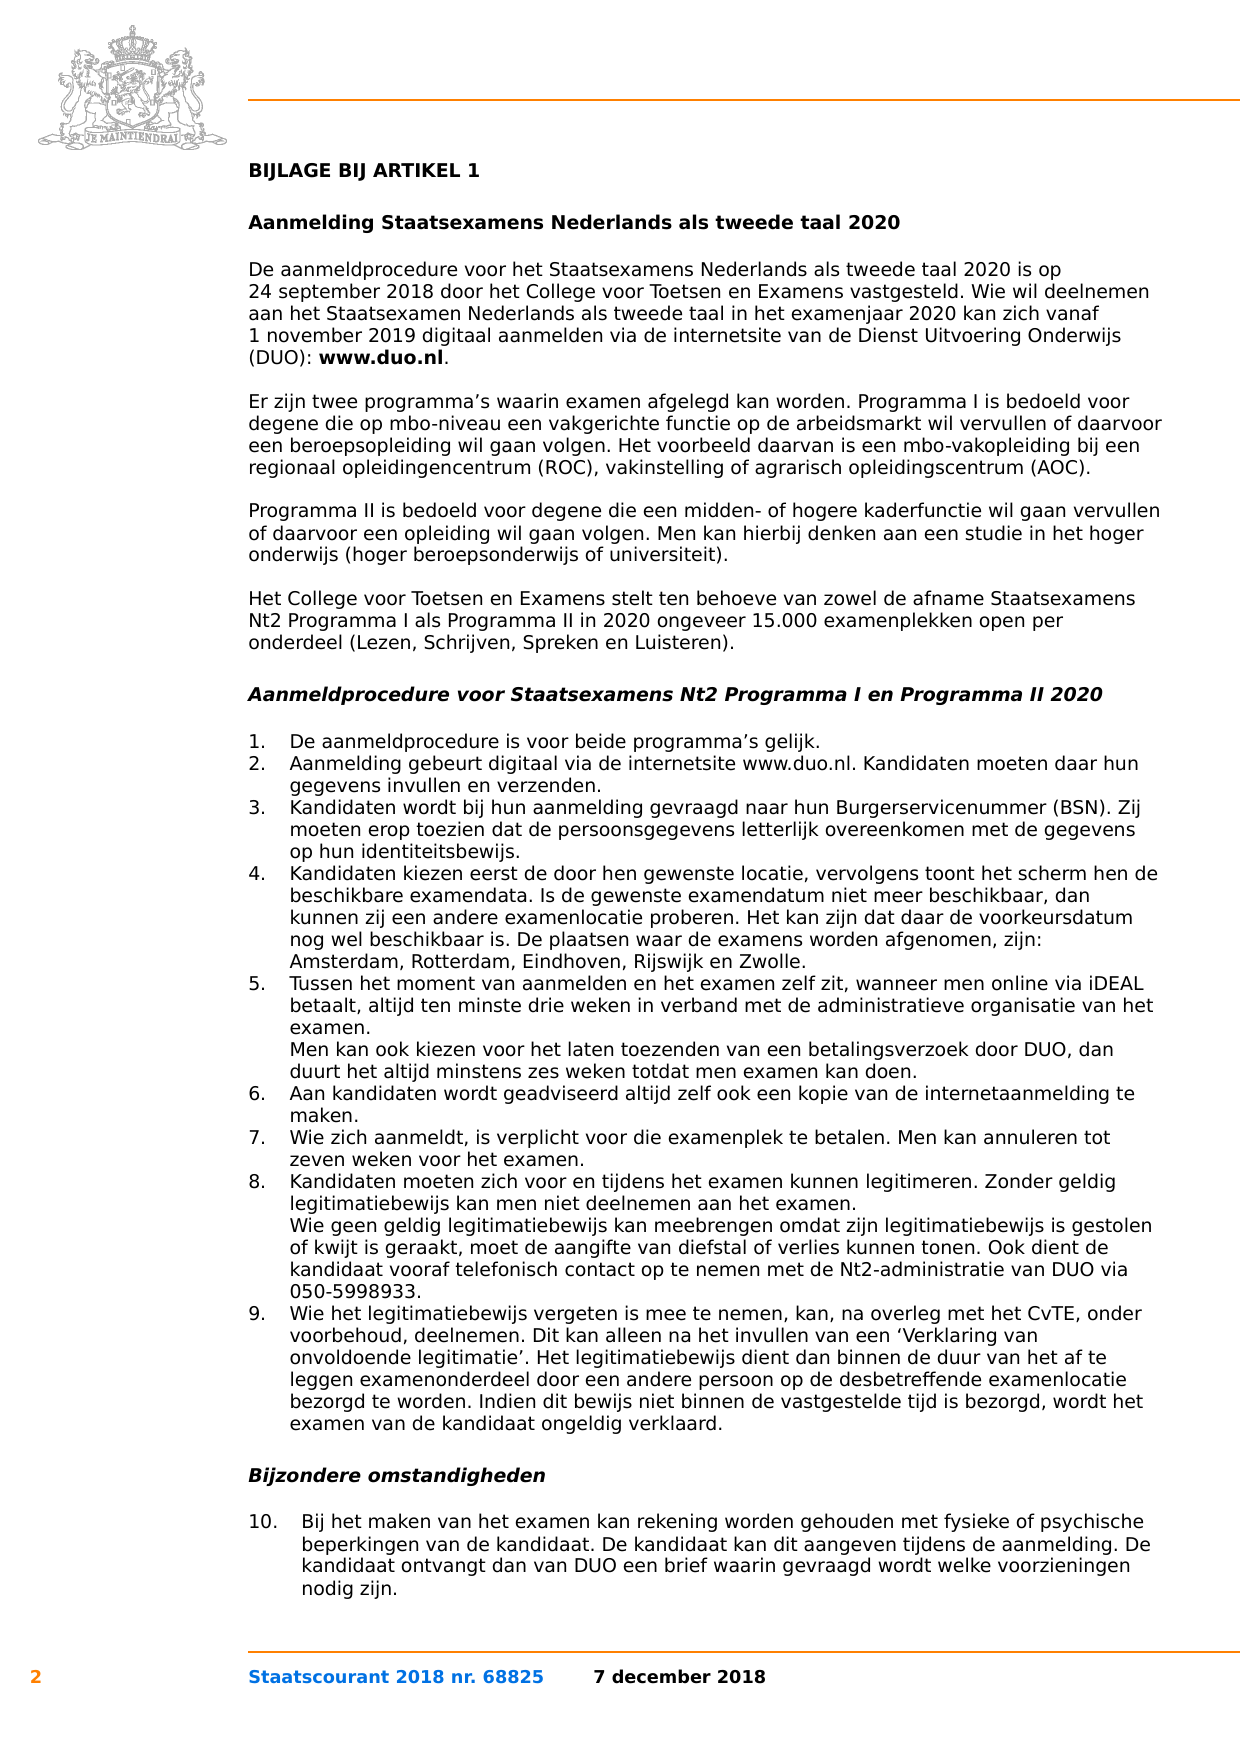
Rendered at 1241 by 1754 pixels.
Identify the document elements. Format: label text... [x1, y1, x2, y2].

text 2. Aanmelding gebeurt digitaal via de internetsite www.duo.nl. Kandidaten moeten daar hun gegevens invullen en verzenden. [248, 753, 1163, 797]
text Men kan ook kiezen voor het laten toezenden van een betalingsverzoek door DUO, dan duurt het altijd minstens zes weken totdat men examen kan doen. [289, 1039, 1163, 1083]
subtitle Aanmelding Staatsexamens Nederlands als tweede taal 2020 [248, 212, 1163, 234]
text 4. Kandidaten kiezen eerst de door hen gewenste locatie, vervolgens toont het scherm hen de beschikbare examendata. Is de gewenste examendatum niet meer beschikbaar, dan kunnen zij een andere examenlocatie proberen. Het kan zijn dat daar de voorkeursdatum nog wel beschikbaar is. De plaatsen waar de examens worden afgenomen, zijn: Amsterdam, Rotterdam, Eindhoven, Rijswijk en Zwolle. [248, 863, 1163, 973]
text 6. Aan kandidaten wordt geadviseerd altijd zelf ook een kopie van de internetaanmelding te maken. [248, 1083, 1163, 1127]
subtitle Aanmeldprocedure voor Staatsexamens Nt2 Programma I en Programma II 2020 [248, 684, 1163, 706]
text Er zijn twee programma’s waarin examen afgelegd kan worden. Programma I is bedoeld voor degene die op mbo-niveau een vakgerichte functie op de arbeidsmarkt wil vervullen of daarvoor een beroepsopleiding wil gaan volgen. Het voorbeeld daarvan is een mbo-vakopleiding bij een regionaal opleidingencentrum (ROC), vakinstelling of agrarisch opleidingscentrum (AOC). [248, 391, 1163, 478]
text 9. Wie het legitimatiebewijs vergeten is mee te nemen, kan, na overleg met het CvTE, onder voorbehoud, deelnemen. Dit kan alleen na het invullen van een ‘Verklaring van onvoldoende legitimatie’. Het legitimatiebewijs dient dan binnen de duur van het af te leggen examenonderdeel door een andere persoon op de desbetreffende examenlocatie bezorgd te worden. Indien dit bewijs niet binnen de vastgestelde tijd is bezorgd, wordt het examen van de kandidaat ongeldig verklaard. [248, 1303, 1163, 1434]
text Het College voor Toetsen en Examens stelt ten behoeve van zowel de afname Staatsexamens Nt2 Programma I als Programma II in 2020 ongeveer 15.000 examenplekken open per onderdeel (Lezen, Schrijven, Spreken en Luisteren). [248, 588, 1163, 654]
text 5. Tussen het moment van aanmelden en het examen zelf zit, wanneer men online via iDEAL betaalt, altijd ten minste drie weken in verband met de administratieve organisatie van het examen. [248, 973, 1163, 1039]
subtitle BIJLAGE BIJ ARTIKEL 1 [248, 160, 1163, 182]
text 8. Kandidaten moeten zich voor en tijdens het examen kunnen legitimeren. Zonder geldig legitimatiebewijs kan men niet deelnemen aan het examen. [248, 1171, 1163, 1215]
text 3. Kandidaten wordt bij hun aanmelding gevraagd naar hun Burgerservicenummer (BSN). Zij moeten erop toezien dat de persoonsgegevens letterlijk overeenkomen met de gegevens op hun identiteitsbewijs. [248, 797, 1163, 863]
text Wie geen geldig legitimatiebewijs kan meebrengen omdat zijn legitimatiebewijs is gestolen of kwijt is geraakt, moet de aangifte van diefstal of verlies kunnen tonen. Ook dient de kandidaat vooraf telefonisch contact op te nemen met de Nt2-administratie van DUO via 050-5998933. [289, 1215, 1163, 1303]
subtitle Bijzondere omstandigheden [248, 1464, 1163, 1486]
text 1. De aanmeldprocedure is voor beide programma’s gelijk. [248, 731, 1163, 753]
text 7. Wie zich aanmeldt, is verplicht voor die examenplek te betalen. Men kan annuleren tot zeven weken voor het examen. [248, 1127, 1163, 1171]
text 10. Bij het maken van het examen kan rekening worden gehouden met fysieke of psychische beperkingen van de kandidaat. De kandidaat kan dit aangeven tijdens de aanmelding. De kandidaat ontvangt dan van DUO een brief waarin gevraagd wordt welke voorzieningen nodig zijn. [248, 1511, 1163, 1599]
text De aanmeldprocedure voor het Staatsexamens Nederlands als tweede taal 2020 is op 24 september 2018 door het College voor Toetsen en Examens vastgesteld. Wie wil deelnemen aan het Staatsexamen Nederlands als tweede taal in het examenjaar 2020 kan zich vanaf 1 november 2019 digitaal aanmelden via de internetsite van de Dienst Uitvoering Onderwijs (DUO): www.duo.nl. [248, 259, 1163, 369]
text Programma II is bedoeld voor degene die een midden- of hogere kaderfunctie wil gaan vervullen of daarvoor een opleiding wil gaan volgen. Men kan hierbij denken aan een studie in het hoger onderwijs (hoger beroepsonderwijs of universiteit). [248, 500, 1163, 566]
picture [38, 25, 227, 150]
